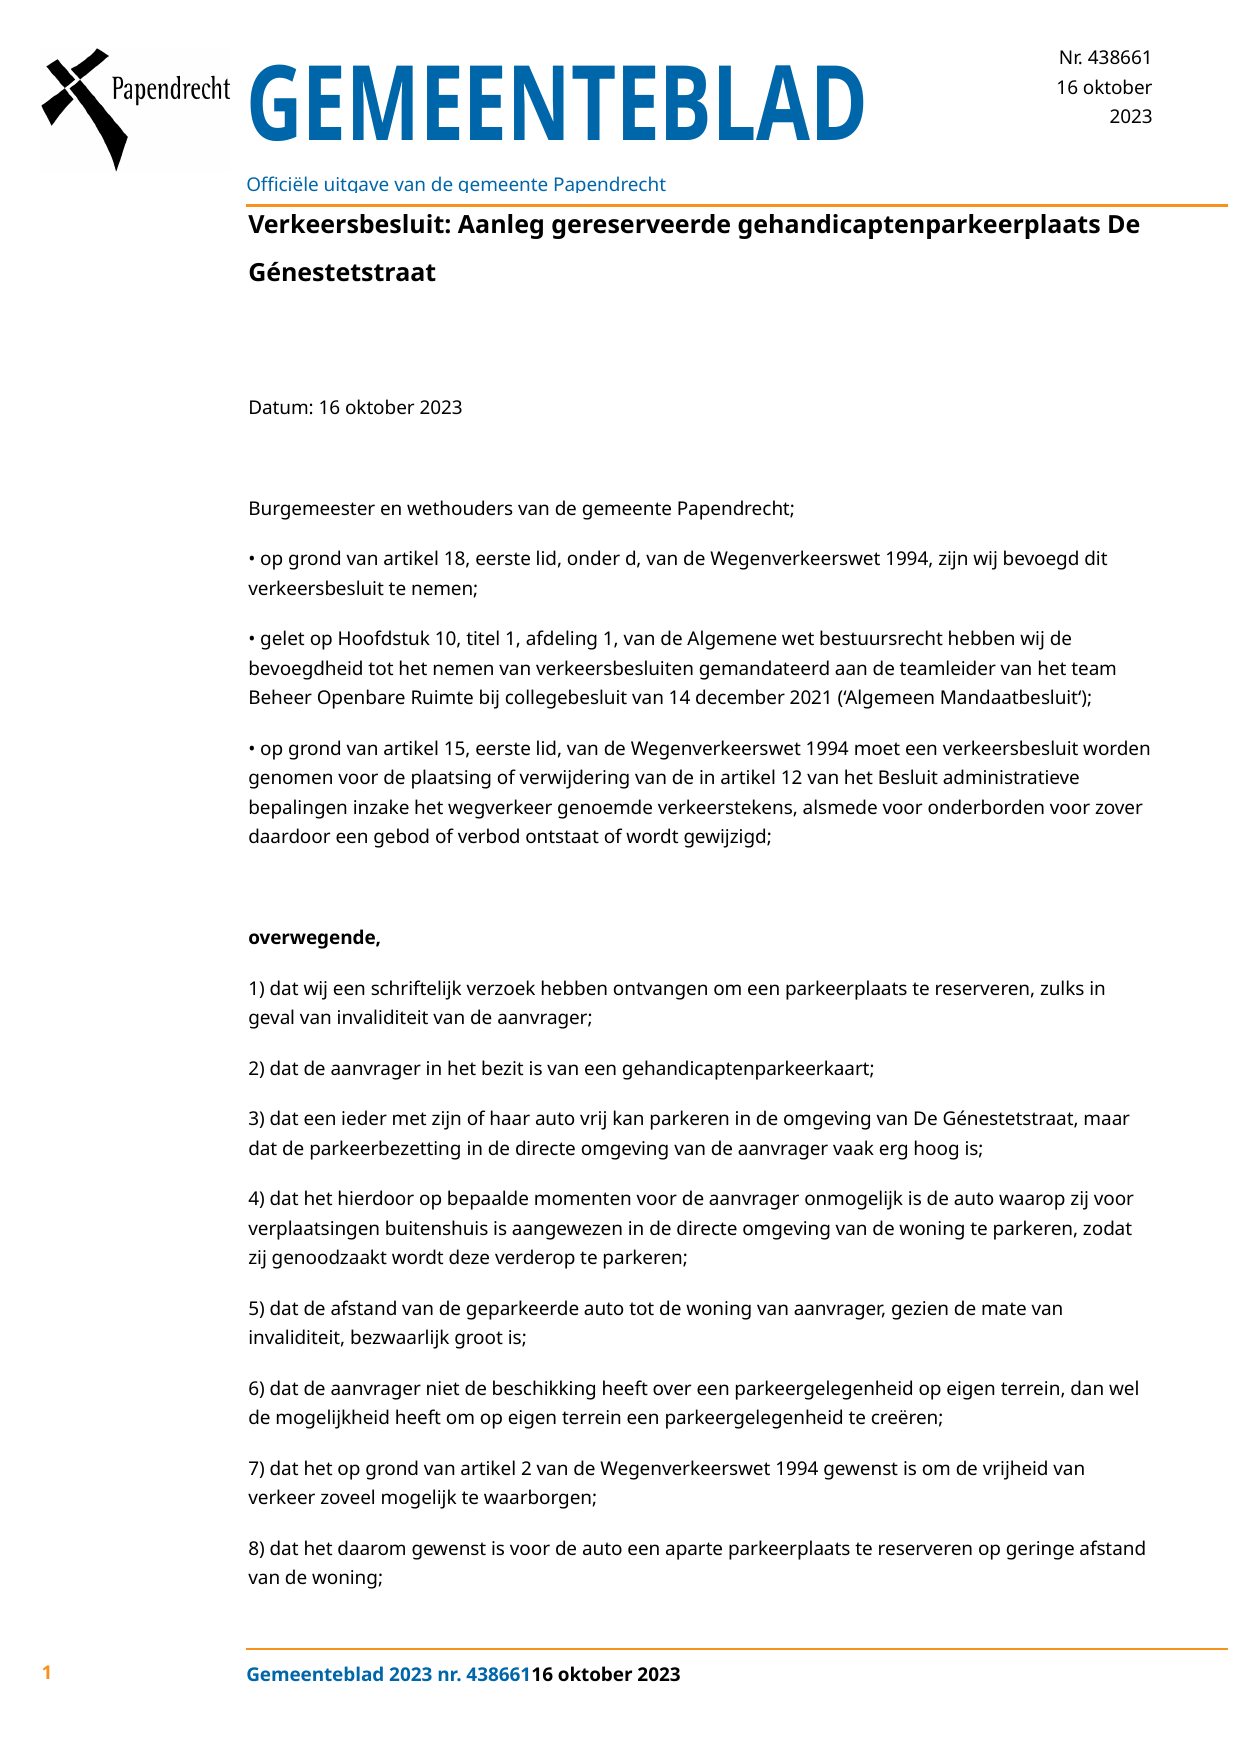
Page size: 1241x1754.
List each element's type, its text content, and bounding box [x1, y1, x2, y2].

text 5) dat de afstand van de geparkeerde auto tot de woning van aanvrager, gezien de mate van invaliditeit, bezwaarlijk groot is; [248, 1295, 1152, 1350]
picture [41, 47, 231, 172]
text Verkeersbesluit: Aanleg gereserveerde gehandicaptenparkeerplaats De Génestetstraat [248, 207, 1152, 288]
text 4) dat het hierdoor op bepaalde momenten voor de aanvrager onmogelijk is de auto waarop zij voor verplaatsingen buitenshuis is aangewezen in de directe omgeving van de woning te parkeren, zodat zij genoodzaakt wordt deze verderop te parkeren; [248, 1185, 1152, 1270]
text 6) dat de aanvrager niet de beschikking heeft over een parkeergelegenheid op eigen terrein, dan wel de mogelijkheid heeft om op eigen terrein een parkeergelegenheid te creëren; [248, 1375, 1152, 1430]
text overwegende, [248, 924, 1152, 950]
text 7) dat het op grond van artikel 2 van de Wegenverkeerswet 1994 gewenst is om de vrijheid van verkeer zoveel mogelijk te waarborgen; [248, 1455, 1152, 1510]
text Datum: 16 oktober 2023 [248, 394, 1152, 420]
text 8) dat het daarom gewenst is voor de auto een aparte parkeerplaats te reserveren op geringe afstand van de woning; [248, 1535, 1152, 1590]
text • op grond van artikel 15, eerste lid, van de Wegenverkeerswet 1994 moet een verkeersbesluit worden genomen voor de plaatsing of verwijdering van de in artikel 12 van het Besluit administratieve bepalingen inzake het wegverkeer genoemde verkeerstekens, alsmede voor onderborden voor zover daardoor een gebod of verbod ontstaat of wordt gewijzigd; [248, 735, 1152, 849]
text 1) dat wij een schriftelijk verzoek hebben ontvangen om een parkeerplaats te reserveren, zulks in geval van invaliditeit van de aanvrager; [248, 975, 1152, 1030]
text • op grond van artikel 18, eerste lid, onder d, van de Wegenverkeerswet 1994, zijn wij bevoegd dit verkeersbesluit te nemen; [248, 545, 1152, 601]
text Burgemeester en wethouders van de gemeente Papendrecht; [248, 495, 1152, 521]
text 2) dat de aanvrager in het bezit is van een gehandicaptenparkeerkaart; [248, 1055, 1152, 1081]
text • gelet op Hoofdstuk 10, titel 1, afdeling 1, van de Algemene wet bestuursrecht hebben wij de bevoegdheid tot het nemen van verkeersbesluiten gemandateerd aan de teamleider van het team Beheer Openbare Ruimte bij collegebesluit van 14 december 2021 (‘Algemeen Mandaatbesluit‘); [248, 625, 1152, 710]
text 3) dat een ieder met zijn of haar auto vrij kan parkeren in de omgeving van De Génestetstraat, maar dat de parkeerbezetting in de directe omgeving van de aanvrager vaak erg hoog is; [248, 1105, 1152, 1161]
